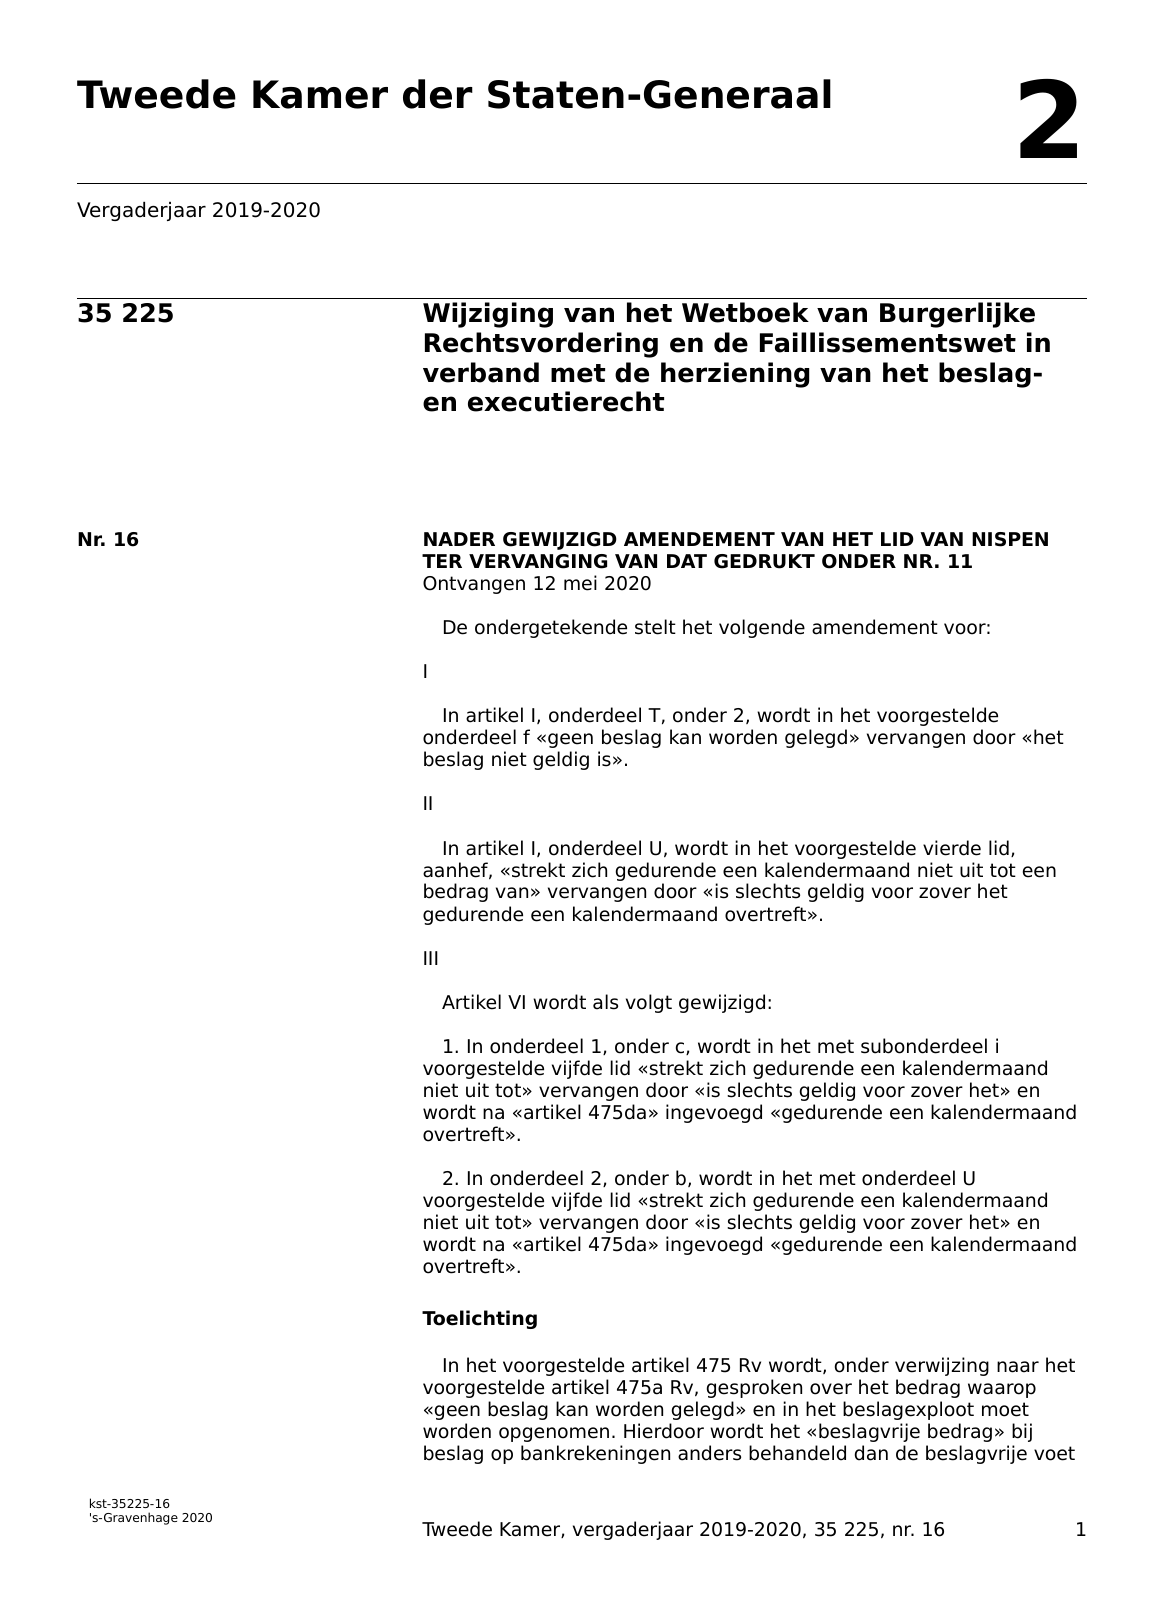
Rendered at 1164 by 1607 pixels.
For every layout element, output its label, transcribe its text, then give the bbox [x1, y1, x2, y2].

text In het voorgestelde artikel 475 Rv wordt, onder verwijzing naar het voorgestelde artikel 475a Rv, gesproken over het bedrag waarop «geen beslag kan worden gelegd» en in het beslagexploot moet worden opgenomen. Hierdoor wordt het «beslagvrije bedrag» bij beslag op bankrekeningen anders behandeld dan de beslagvrije voet [422, 1355, 1087, 1465]
subtitle Toelichting [422, 1308, 1087, 1330]
subtitle 35 225 Wijziging van het Wetboek van Burgerlijke Rechtsvordering en de Faillissementswet in verband met de herziening van het beslag- en executierecht [77, 299, 1087, 418]
text 1. In onderdeel 1, onder c, wordt in het met subonderdeel i voorgestelde vijfde lid «strekt zich gedurende een kalendermaand niet uit tot» vervangen door «is slechts geldig voor zover het» en wordt na «artikel 475da» ingevoegd «gedurende een kalendermaand overtreft». [422, 1036, 1087, 1146]
text In artikel I, onderdeel T, onder 2, wordt in het voorgestelde onderdeel f «geen beslag kan worden gelegd» vervangen door «het beslag niet geldig is». [422, 705, 1087, 771]
text 's-Gravenhage 2020 [88, 1511, 323, 1525]
text II [422, 793, 1087, 815]
text III [422, 948, 1087, 969]
text De ondergetekende stelt het volgende amendement voor: [422, 617, 1087, 639]
subtitle Nr. 16 NADER GEWIJZIGD AMENDEMENT VAN HET LID VAN NISPEN TER VERVANGING VAN DAT GEDRUKT ONDER NR. 11 [77, 529, 1087, 573]
text Ontvangen 12 mei 2020 [422, 573, 1087, 595]
text In artikel I, onderdeel U, wordt in het voorgestelde vierde lid, aanhef, «strekt zich gedurende een kalendermaand niet uit tot een bedrag van» vervangen door «is slechts geldig voor zover het gedurende een kalendermaand overtreft». [422, 837, 1087, 925]
table_header 2 [886, 59, 1087, 183]
table_header Tweede Kamer der Staten-Generaal [77, 59, 886, 183]
text kst-35225-16 [88, 1497, 323, 1511]
text I [422, 661, 1087, 683]
text 2. In onderdeel 2, onder b, wordt in het met onderdeel U voorgestelde vijfde lid «strekt zich gedurende een kalendermaand niet uit tot» vervangen door «is slechts geldig voor zover het» en wordt na «artikel 475da» ingevoegd «gedurende een kalendermaand overtreft». [422, 1168, 1087, 1278]
text Artikel VI wordt als volgt gewijzigd: [422, 992, 1087, 1014]
table_cell Vergaderjaar 2019-2020 [77, 184, 1087, 298]
